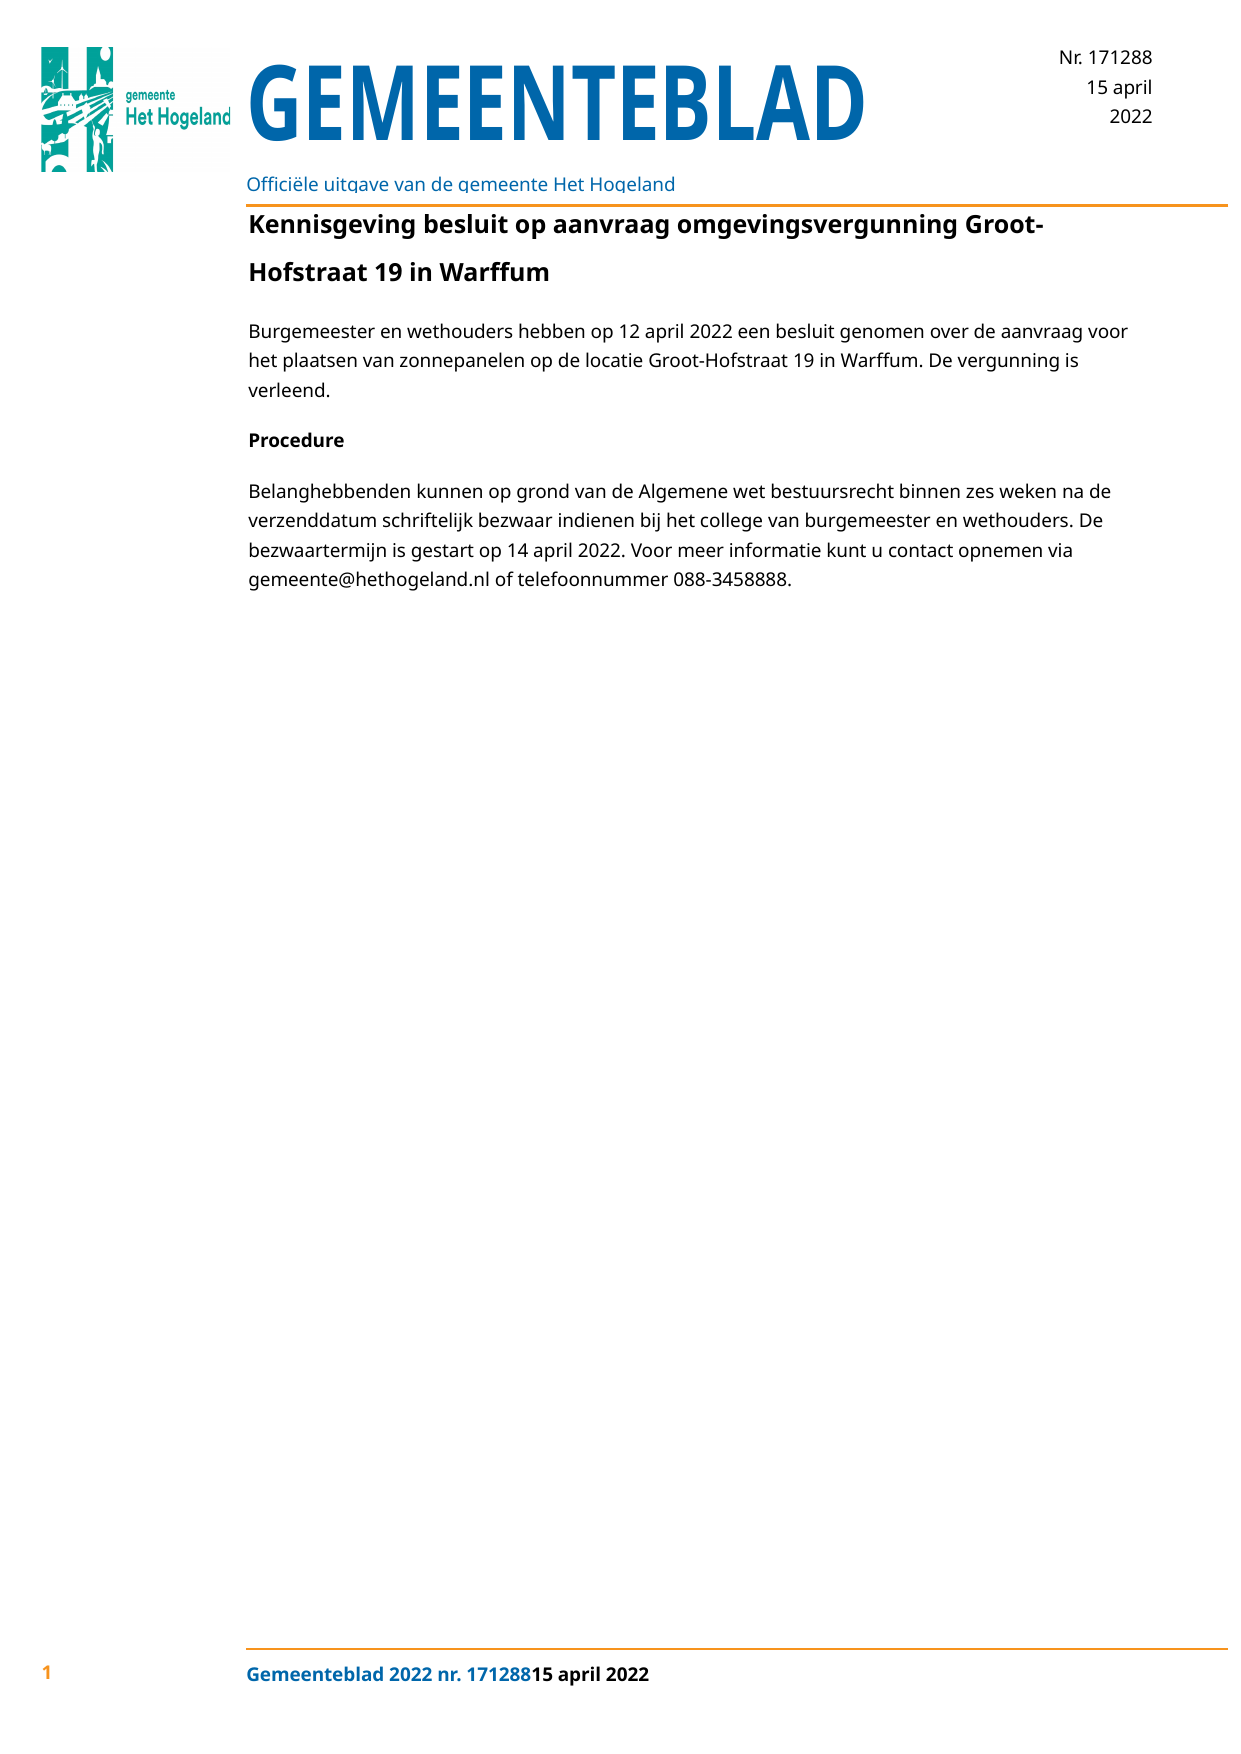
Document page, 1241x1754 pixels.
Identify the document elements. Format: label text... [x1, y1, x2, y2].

text Procedure [248, 427, 1152, 453]
text Burgemeester en wethouders hebben op 12 april 2022 een besluit genomen over de aanvraag voor het plaatsen van zonnepanelen op de locatie Groot-Hofstraat 19 in Warffum. De vergunning is verleend. [248, 318, 1152, 403]
text Belanghebbenden kunnen op grond van de Algemene wet bestuursrecht binnen zes weken na de verzenddatum schriftelijk bezwaar indienen bij het college van burgemeester en wethouders. De bezwaartermijn is gestart op 14 april 2022. Voor meer informatie kunt u contact opnemen via gemeente@hethogeland.nl of telefoonnummer 088-3458888. [248, 478, 1152, 592]
text Kennisgeving besluit op aanvraag omgevingsvergunning Groot-Hofstraat 19 in Warffum [248, 207, 1152, 288]
picture [41, 47, 231, 172]
